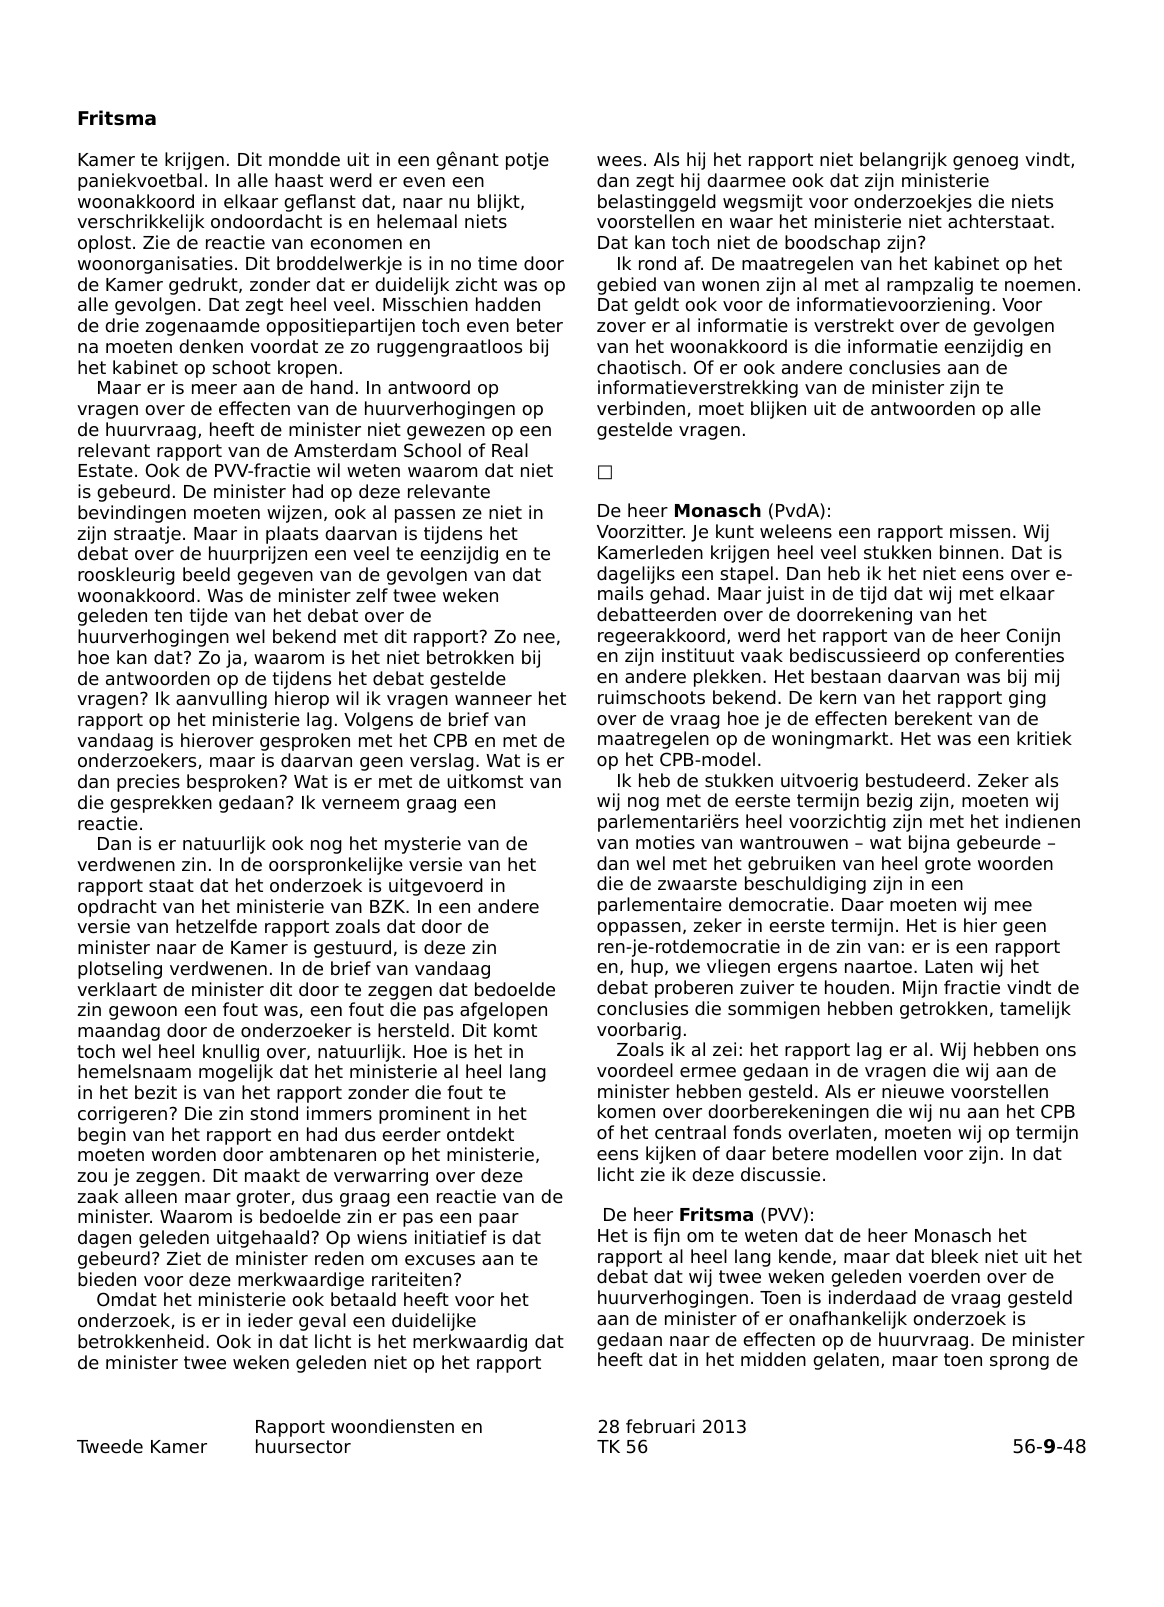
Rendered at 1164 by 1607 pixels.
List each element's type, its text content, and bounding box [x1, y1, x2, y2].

text Dan is er natuurlijk ook nog het mysterie van de verdwenen zin. In de oorspronkelijke versie van het rapport staat dat het onderzoek is uitgevoerd in opdracht van het ministerie van BZK. In een andere versie van hetzelfde rapport zoals dat door de minister naar de Kamer is gestuurd, is deze zin plotseling verdwenen. In de brief van vandaag verklaart de minister dit door te zeggen dat bedoelde zin gewoon een fout was, een fout die pas afgelopen maandag door de onderzoeker is hersteld. Dit komt toch wel heel knullig over, natuurlijk. Hoe is het in hemelsnaam mogelijk dat het ministerie al heel lang in het bezit is van het rapport zonder die fout te corrigeren? Die zin stond immers prominent in het begin van het rapport en had dus eerder ontdekt moeten worden door ambtenaren op het ministerie, zou je zeggen. Dit maakt de verwarring over deze zaak alleen maar groter, dus graag een reactie van de minister. Waarom is bedoelde zin er pas een paar dagen geleden uitgehaald? Op wiens initiatief is dat gebeurd? Ziet de minister reden om excuses aan te bieden voor deze merkwaardige rariteiten? [77, 834, 567, 1290]
text □ [596, 460, 1087, 481]
text Maar er is meer aan de hand. In antwoord op vragen over de effecten van de huurverhogingen op de huurvraag, heeft de minister niet gewezen op een relevant rapport van de Amsterdam School of Real Estate. Ook de PVV-fractie wil weten waarom dat niet is gebeurd. De minister had op deze relevante bevindingen moeten wijzen, ook al passen ze niet in zijn straatje. Maar in plaats daarvan is tijdens het debat over de huurprijzen een veel te eenzijdig en te rooskleurig beeld gegeven van de gevolgen van dat woonakkoord. Was de minister zelf twee weken geleden ten tijde van het debat over de huurverhogingen wel bekend met dit rapport? Zo nee, hoe kan dat? Zo ja, waarom is het niet betrokken bij de antwoorden op de tijdens het debat gestelde vragen? Ik aanvulling hierop wil ik vragen wanneer het rapport op het ministerie lag. Volgens de brief van vandaag is hierover gesproken met het CPB en met de onderzoekers, maar is daarvan geen verslag. Wat is er dan precies besproken? Wat is er met de uitkomst van die gesprekken gedaan? Ik verneem graag een reactie. [77, 378, 567, 834]
text Ik heb de stukken uitvoerig bestudeerd. Zeker als wij nog met de eerste termijn bezig zijn, moeten wij parlementariërs heel voorzichtig zijn met het indienen van moties van wantrouwen – wat bijna gebeurde – dan wel met het gebruiken van heel grote woorden die de zwaarste beschuldiging zijn in een parlementaire democratie. Daar moeten wij mee oppassen, zeker in eerste termijn. Het is hier geen ren-je-rotdemocratie in de zin van: er is een rapport en, hup, we vliegen ergens naartoe. Laten wij het debat proberen zuiver te houden. Mijn fractie vindt de conclusies die sommigen hebben getrokken, tamelijk voorbarig. [596, 771, 1087, 1040]
text Kamer te krijgen. Dit mondde uit in een gênant potje paniekvoetbal. In alle haast werd er even een woonakkoord in elkaar geflanst dat, naar nu blijkt, verschrikkelijk ondoordacht is en helemaal niets oplost. Zie de reactie van economen en woonorganisaties. Dit broddelwerkje is in no time door de Kamer gedrukt, zonder dat er duidelijk zicht was op alle gevolgen. Dat zegt heel veel. Misschien hadden de drie zogenaamde oppositiepartijen toch even beter na moeten denken voordat ze zo ruggengraatloos bij het kabinet op schoot kropen. [77, 150, 567, 378]
text Zoals ik al zei: het rapport lag er al. Wij hebben ons voordeel ermee gedaan in de vragen die wij aan de minister hebben gesteld. Als er nieuwe voorstellen komen over doorberekeningen die wij nu aan het CPB of het centraal fonds overlaten, moeten wij op termijn eens kijken of daar betere modellen voor zijn. In dat licht zie ik deze discussie. [596, 1040, 1087, 1185]
text Ik rond af. De maatregelen van het kabinet op het gebied van wonen zijn al met al rampzalig te noemen. Dat geldt ook voor de informatievoorziening. Voor zover er al informatie is verstrekt over de gevolgen van het woonakkoord is die informatie eenzijdig en chaotisch. Of er ook andere conclusies aan de informatieverstrekking van de minister zijn te verbinden, moet blijken uit de antwoorden op alle gestelde vragen. [596, 254, 1087, 440]
text De heer Fritsma (PVV): [596, 1205, 1087, 1226]
text Voorzitter. Je kunt weleens een rapport missen. Wij Kamerleden krijgen heel veel stukken binnen. Dat is dagelijks een stapel. Dan heb ik het niet eens over e-mails gehad. Maar juist in de tijd dat wij met elkaar debatteerden over de doorrekening van het regeerakkoord, werd het rapport van de heer Conijn en zijn instituut vaak bediscussieerd op conferenties en andere plekken. Het bestaan daarvan was bij mij ruimschoots bekend. De kern van het rapport ging over de vraag hoe je de effecten berekent van de maatregelen op de woningmarkt. Het was een kritiek op het CPB-model. [596, 522, 1087, 771]
text Omdat het ministerie ook betaald heeft voor het onderzoek, is er in ieder geval een duidelijke betrokkenheid. Ook in dat licht is het merkwaardig dat de minister twee weken geleden niet op het rapport [77, 1290, 567, 1373]
text Het is fijn om te weten dat de heer Monasch het rapport al heel lang kende, maar dat bleek niet uit het debat dat wij twee weken geleden voerden over de huurverhogingen. Toen is inderdaad de vraag gesteld aan de minister of er onafhankelijk onderzoek is gedaan naar de effecten op de huurvraag. De minister heeft dat in het midden gelaten, maar toen sprong de [596, 1226, 1087, 1371]
text De heer Monasch (PvdA): [596, 501, 1087, 522]
text wees. Als hij het rapport niet belangrijk genoeg vindt, dan zegt hij daarmee ook dat zijn ministerie belastinggeld wegsmijt voor onderzoekjes die niets voorstellen en waar het ministerie niet achterstaat. Dat kan toch niet de boodschap zijn? [596, 150, 1087, 254]
